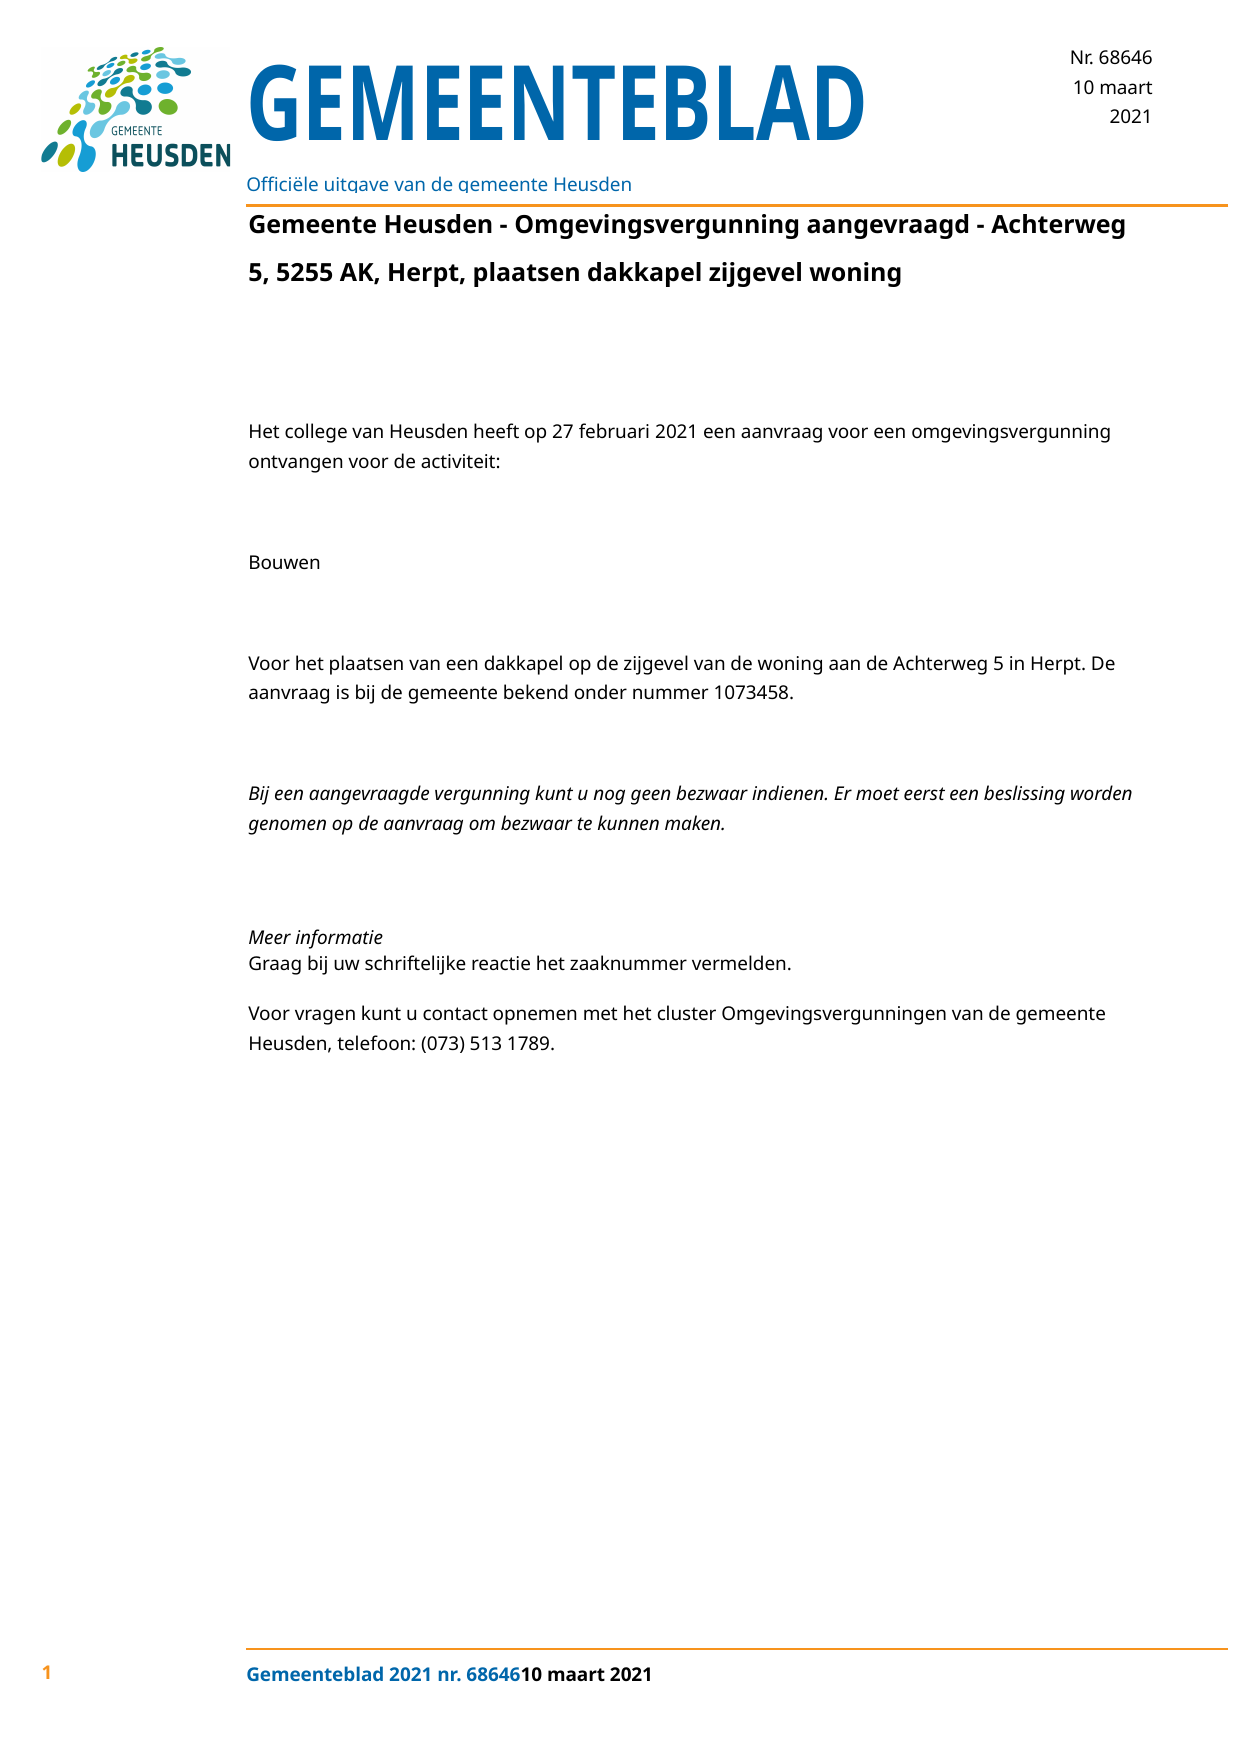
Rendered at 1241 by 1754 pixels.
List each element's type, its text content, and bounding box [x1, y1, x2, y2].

text Voor het plaatsen van een dakkapel op de zijgevel van de woning aan de Achterweg 5 in Herpt. De aanvraag is bij de gemeente bekend onder nummer 1073458. [248, 650, 1152, 705]
text Graag bij uw schriftelijke reactie het zaaknummer vermelden. [248, 950, 1152, 976]
text Bouwen [248, 549, 1152, 575]
text Het college van Heusden heeft op 27 februari 2021 een aanvraag voor een omgevingsvergunning ontvangen voor de activiteit: [248, 419, 1152, 474]
text Bij een aangevraagde vergunning kunt u nog geen bezwaar indienen. Er moet eerst een beslissing worden genomen op de aanvraag om bezwaar te kunnen maken. [248, 780, 1152, 836]
text Meer informatie [248, 924, 1152, 950]
text Gemeente Heusden - Omgevingsvergunning aangevraagd - Achterweg 5, 5255 AK, Herpt, plaatsen dakkapel zijgevel woning [248, 207, 1152, 288]
text Voor vragen kunt u contact opnemen met het cluster Omgevingsvergunningen van de gemeente Heusden, telefoon: (073) 513 1789. [248, 1001, 1152, 1056]
picture [41, 47, 231, 172]
